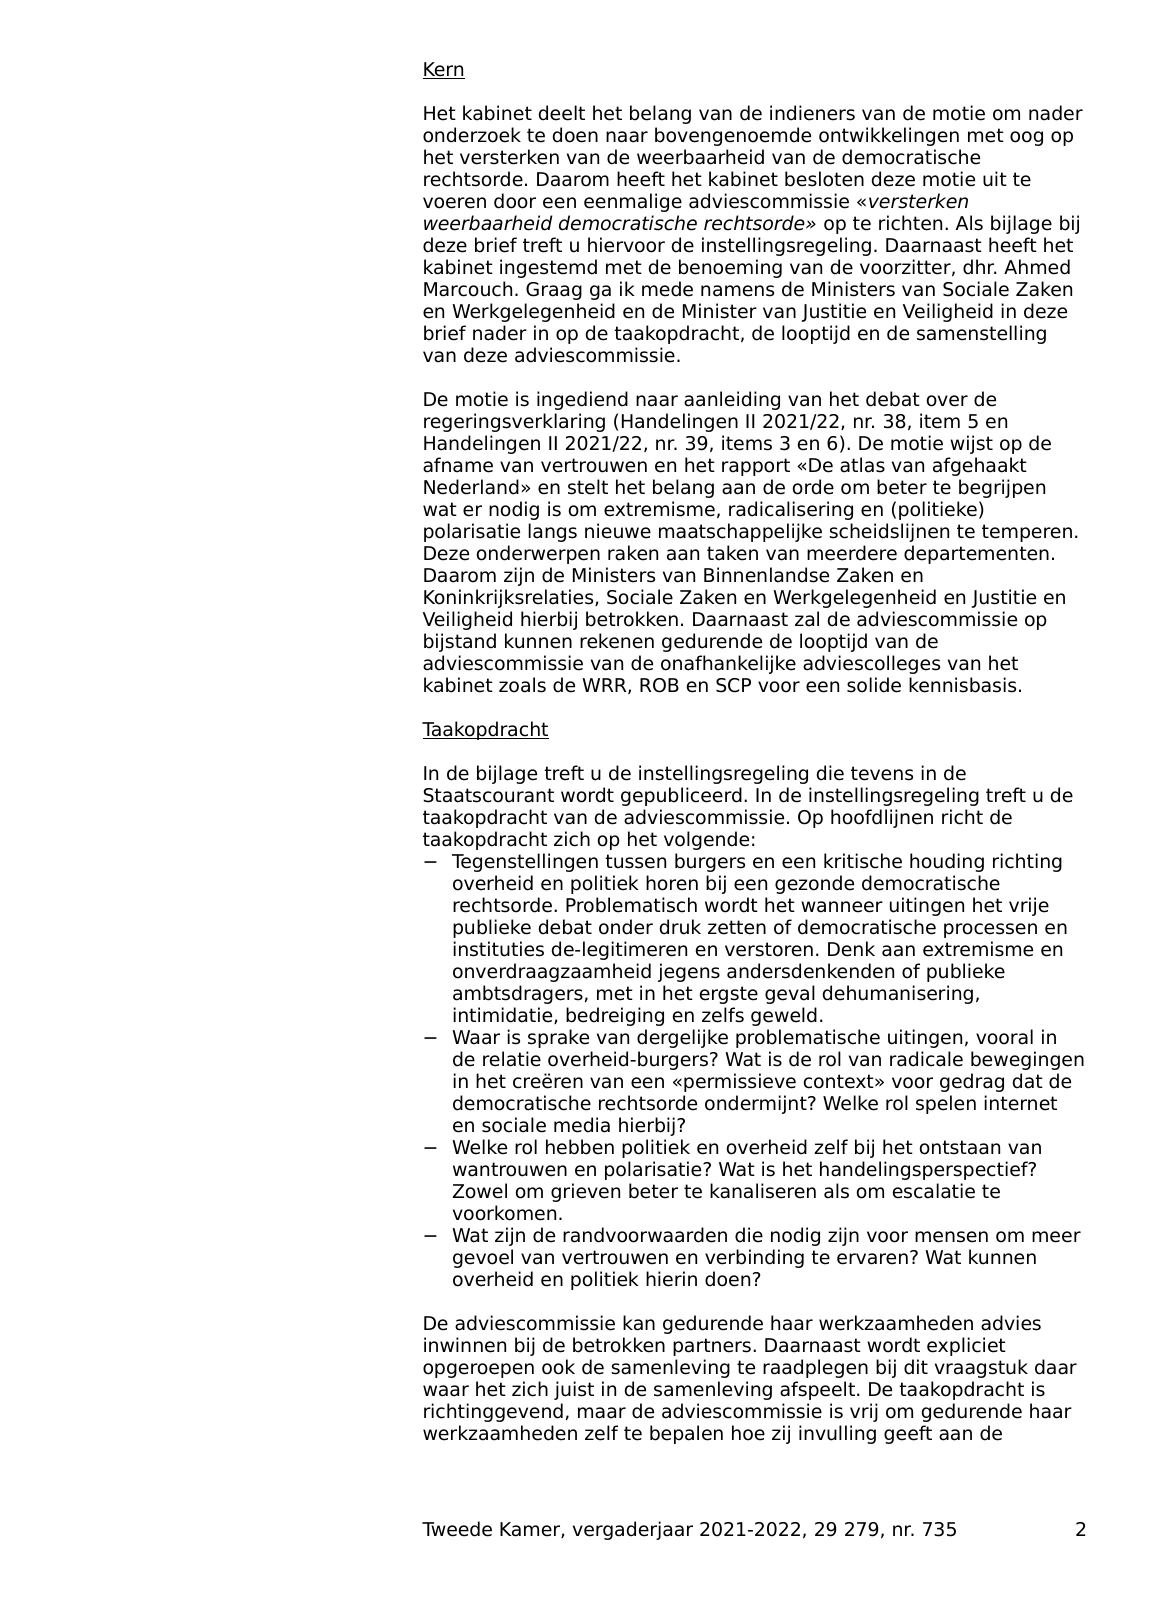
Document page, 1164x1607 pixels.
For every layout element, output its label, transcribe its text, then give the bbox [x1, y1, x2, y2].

text De adviescommissie kan gedurende haar werkzaamheden advies inwinnen bij de betrokken partners. Daarnaast wordt expliciet opgeroepen ook de samenleving te raadplegen bij dit vraagstuk daar waar het zich juist in de samenleving afspeelt. De taakopdracht is richtinggevend, maar de adviescommissie is vrij om gedurende haar werkzaamheden zelf te bepalen hoe zij invulling geeft aan de [422, 1313, 1087, 1445]
subtitle Taakopdracht [422, 719, 1087, 741]
text − Waar is sprake van dergelijke problematische uitingen, vooral in de relatie overheid-burgers? Wat is de rol van radicale bewegingen in het creëren van een «permissieve context» voor gedrag dat de democratische rechtsorde ondermijnt? Welke rol spelen internet en sociale media hierbij? [422, 1027, 1087, 1137]
text De motie is ingediend naar aanleiding van het debat over de regeringsverklaring (Handelingen II 2021/22, nr. 38, item 5 en Handelingen II 2021/22, nr. 39, items 3 en 6). De motie wijst op de afname van vertrouwen en het rapport «De atlas van afgehaakt Nederland» en stelt het belang aan de orde om beter te begrijpen wat er nodig is om extremisme, radicalisering en (politieke) polarisatie langs nieuwe maatschappelijke scheidslijnen te temperen. Deze onderwerpen raken aan taken van meerdere departementen. Daarom zijn de Ministers van Binnenlandse Zaken en Koninkrijksrelaties, Sociale Zaken en Werkgelegenheid en Justitie en Veiligheid hierbij betrokken. Daarnaast zal de adviescommissie op bijstand kunnen rekenen gedurende de looptijd van de adviescommissie van de onafhankelijke adviescolleges van het kabinet zoals de WRR, ROB en SCP voor een solide kennisbasis. [422, 389, 1087, 697]
text − Wat zijn de randvoorwaarden die nodig zijn voor mensen om meer gevoel van vertrouwen en verbinding te ervaren? Wat kunnen overheid en politiek hierin doen? [422, 1225, 1087, 1291]
text − Tegenstellingen tussen burgers en een kritische houding richting overheid en politiek horen bij een gezonde democratische rechtsorde. Problematisch wordt het wanneer uitingen het vrije publieke debat onder druk zetten of democratische processen en instituties de-legitimeren en verstoren. Denk aan extremisme en onverdraagzaamheid jegens andersdenkenden of publieke ambtsdragers, met in het ergste geval dehumanisering, intimidatie, bedreiging en zelfs geweld. [422, 851, 1087, 1027]
subtitle Kern [422, 59, 1087, 81]
text Het kabinet deelt het belang van de indieners van de motie om nader onderzoek te doen naar bovengenoemde ontwikkelingen met oog op het versterken van de weerbaarheid van de democratische rechtsorde. Daarom heeft het kabinet besloten deze motie uit te voeren door een eenmalige adviescommissie «versterken weerbaarheid democratische rechtsorde» op te richten. Als bijlage bij deze brief treft u hiervoor de instellingsregeling. Daarnaast heeft het kabinet ingestemd met de benoeming van de voorzitter, dhr. Ahmed Marcouch. Graag ga ik mede namens de Ministers van Sociale Zaken en Werkgelegenheid en de Minister van Justitie en Veiligheid in deze brief nader in op de taakopdracht, de looptijd en de samenstelling van deze adviescommissie. [422, 103, 1087, 367]
text In de bijlage treft u de instellingsregeling die tevens in de Staatscourant wordt gepubliceerd. In de instellingsregeling treft u de taakopdracht van de adviescommissie. Op hoofdlijnen richt de taakopdracht zich op het volgende: [422, 763, 1087, 851]
text − Welke rol hebben politiek en overheid zelf bij het ontstaan van wantrouwen en polarisatie? Wat is het handelingsperspectief? Zowel om grieven beter te kanaliseren als om escalatie te voorkomen. [422, 1137, 1087, 1225]
